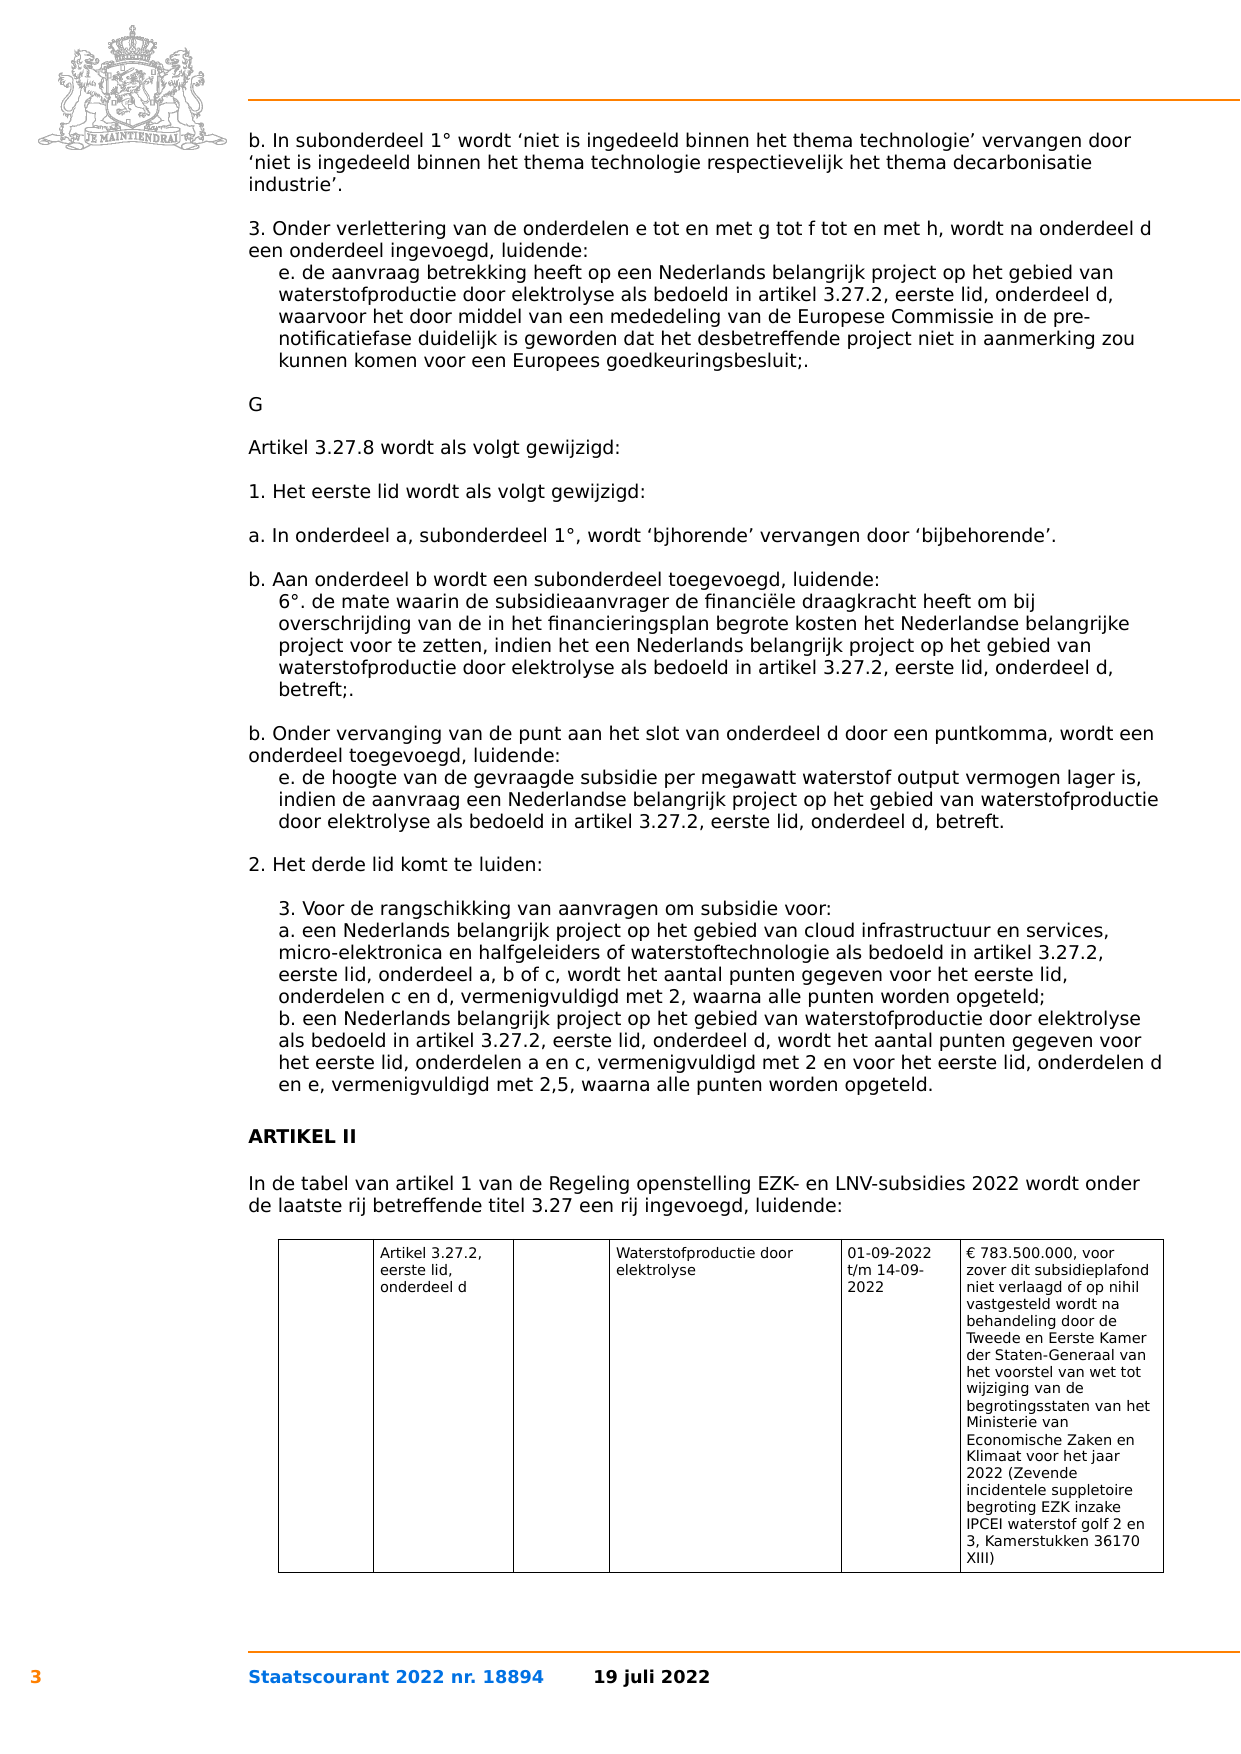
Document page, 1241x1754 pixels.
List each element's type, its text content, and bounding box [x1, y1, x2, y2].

text b. Onder vervanging van de punt aan het slot van onderdeel d door een puntkomma, wordt een onderdeel toegevoegd, luidende: [248, 723, 1163, 767]
text 2. Het derde lid komt te luiden: [248, 854, 1163, 876]
text b. een Nederlands belangrijk project op het gebied van waterstofproductie door elektrolyse als bedoeld in artikel 3.27.2, eerste lid, onderdeel d, wordt het aantal punten gegeven voor het eerste lid, onderdelen a en c, vermenigvuldigd met 2 en voor het eerste lid, onderdelen d en e, vermenigvuldigd met 2,5, waarna alle punten worden opgeteld. [278, 1008, 1163, 1096]
table_header [279, 1240, 373, 1572]
text b. Aan onderdeel b wordt een subonderdeel toegevoegd, luidende: [248, 569, 1163, 591]
subtitle ARTIKEL II [248, 1126, 1163, 1148]
text 6°. de mate waarin de subsidieaanvrager de financiële draagkracht heeft om bij overschrijding van de in het financieringsplan begrote kosten het Nederlandse belangrijke project voor te zetten, indien het een Nederlands belangrijk project op het gebied van waterstofproductie door elektrolyse als bedoeld in artikel 3.27.2, eerste lid, onderdeel d, betreft;. [278, 591, 1163, 701]
text a. een Nederlands belangrijk project op het gebied van cloud infrastructuur en services, micro-elektronica en halfgeleiders of waterstoftechnologie als bedoeld in artikel 3.27.2, eerste lid, onderdeel a, b of c, wordt het aantal punten gegeven voor het eerste lid, onderdelen c en d, vermenigvuldigd met 2, waarna alle punten worden opgeteld; [278, 920, 1163, 1008]
text a. In onderdeel a, subonderdeel 1°, wordt ‘bjhorende’ vervangen door ‘bijbehorende’. [248, 525, 1163, 547]
table_header 01-09-2022 t/m 14-09-2022 [842, 1240, 960, 1572]
table_header Waterstofproductie door elektrolyse [610, 1240, 841, 1572]
text G [248, 393, 1163, 415]
text 1. Het eerste lid wordt als volgt gewijzigd: [248, 481, 1163, 503]
text e. de aanvraag betrekking heeft op een Nederlands belangrijk project op het gebied van waterstofproductie door elektrolyse als bedoeld in artikel 3.27.2, eerste lid, onderdeel d, waarvoor het door middel van een mededeling van de Europese Commissie in de pre-notificatiefase duidelijk is geworden dat het desbetreffende project niet in aanmerking zou kunnen komen voor een Europees goedkeuringsbesluit;. [278, 262, 1163, 372]
table_header Artikel 3.27.2, eerste lid, onderdeel d [374, 1240, 513, 1572]
table_header € 783.500.000, voor zover dit subsidieplafond niet verlaagd of op nihil vastgesteld wordt na behandeling door de Tweede en Eerste Kamer der Staten-Generaal van het voorstel van wet tot wijziging van de begrotingsstaten van het Ministerie van Economische Zaken en Klimaat voor het jaar 2022 (Zevende incidentele suppletoire begroting EZK inzake IPCEI waterstof golf 2 en 3, Kamerstukken 36170 XIII) [961, 1240, 1163, 1572]
text 3. Voor de rangschikking van aanvragen om subsidie voor: [278, 898, 1163, 920]
text e. de hoogte van de gevraagde subsidie per megawatt waterstof output vermogen lager is, indien de aanvraag een Nederlandse belangrijk project op het gebied van waterstofproductie door elektrolyse als bedoeld in artikel 3.27.2, eerste lid, onderdeel d, betreft. [278, 767, 1163, 832]
text 3. Onder verlettering van de onderdelen e tot en met g tot f tot en met h, wordt na onderdeel d een onderdeel ingevoegd, luidende: [248, 218, 1163, 262]
text b. In subonderdeel 1° wordt ‘niet is ingedeeld binnen het thema technologie’ vervangen door ‘niet is ingedeeld binnen het thema technologie respectievelijk het thema decarbonisatie industrie’. [248, 130, 1163, 196]
text In de tabel van artikel 1 van de Regeling openstelling EZK- en LNV-subsidies 2022 wordt onder de laatste rij betreffende titel 3.27 een rij ingevoegd, luidende: [248, 1173, 1163, 1217]
table_header [514, 1240, 609, 1572]
picture [38, 25, 227, 150]
text Artikel 3.27.8 wordt als volgt gewijzigd: [248, 437, 1163, 459]
